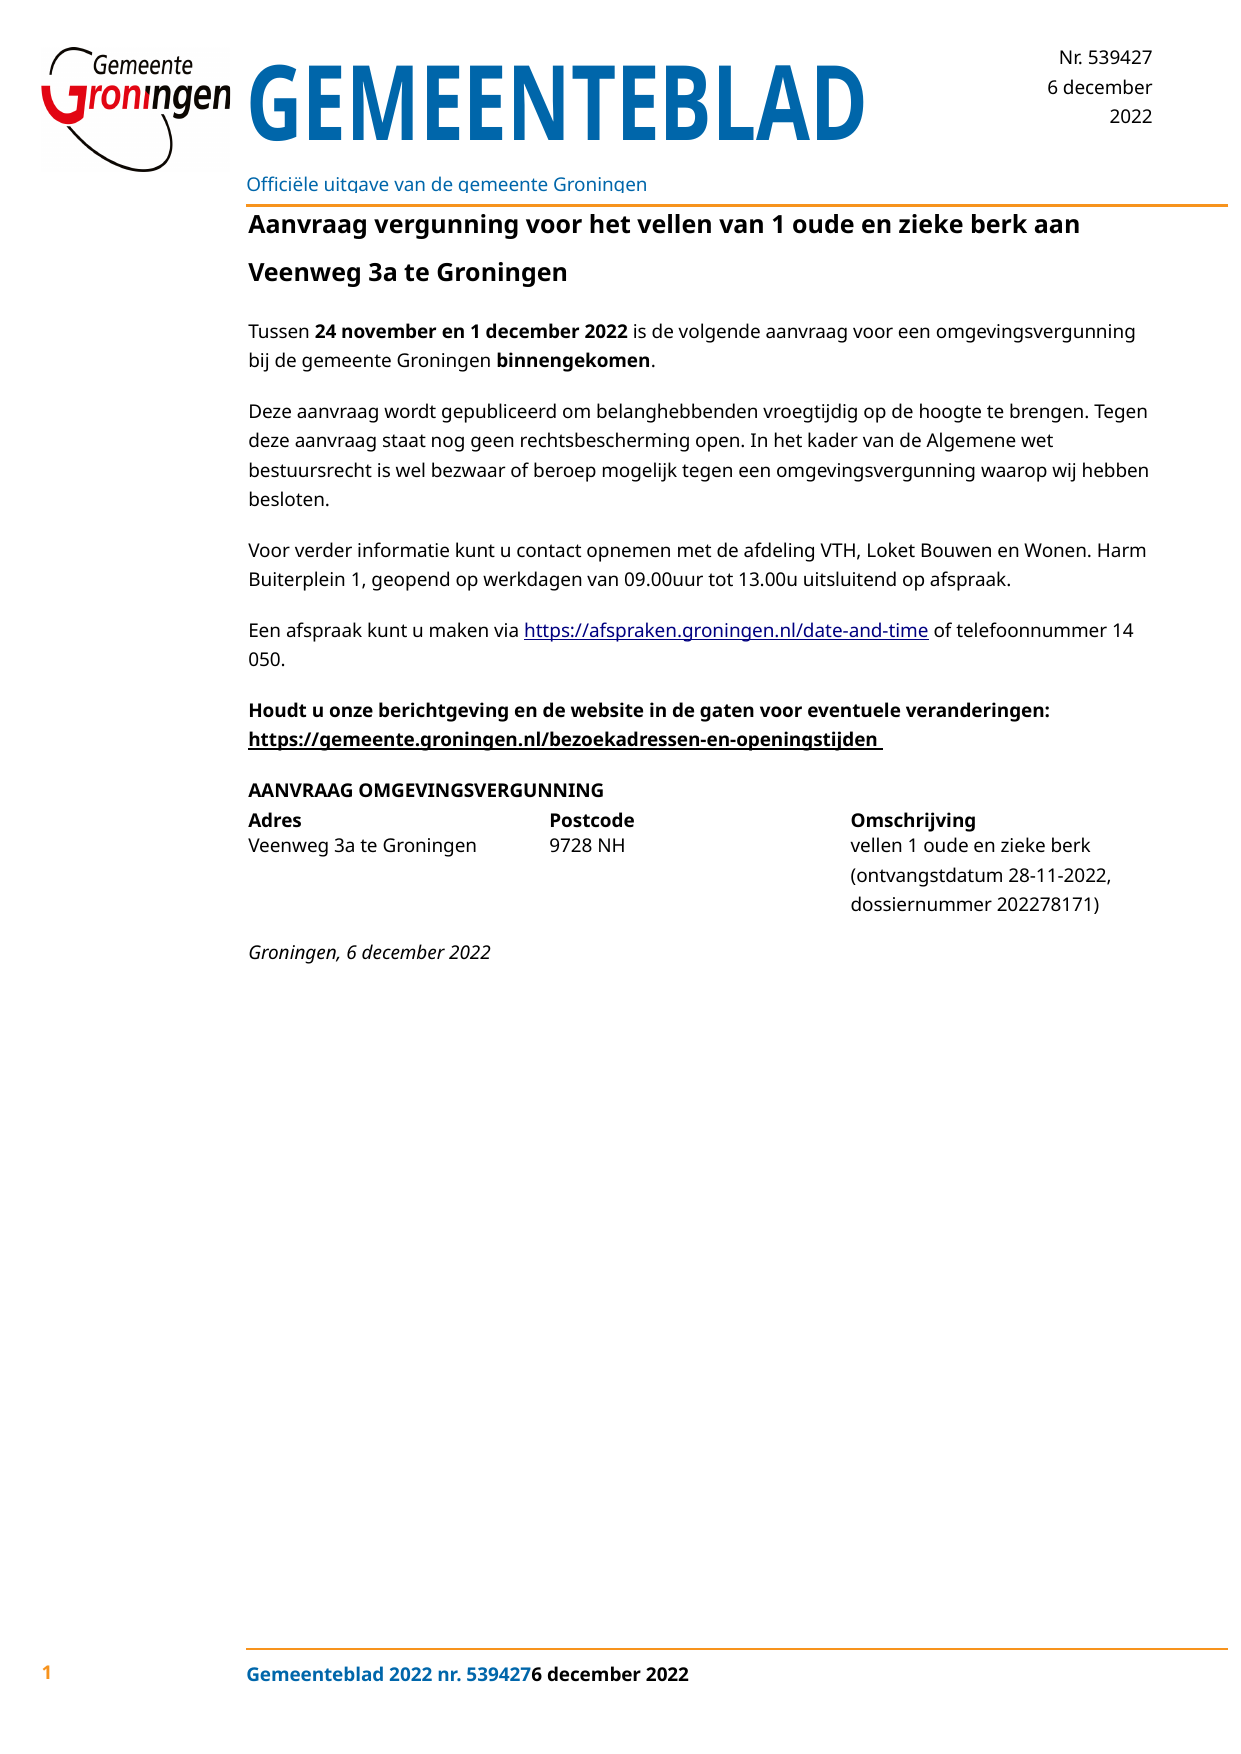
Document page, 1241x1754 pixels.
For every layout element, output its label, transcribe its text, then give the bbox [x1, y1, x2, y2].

table_header Postcode [549, 807, 850, 832]
text Tussen 24 november en 1 december 2022 is de volgende aanvraag voor een omgevingsvergunning bij de gemeente Groningen binnengekomen. [248, 318, 1152, 373]
table_header Adres [248, 807, 549, 832]
table_cell Veenweg 3a te Groningen [248, 833, 549, 917]
text Houdt u onze berichtgeving en de website in de gaten voor eventuele veranderingen: https://gemeente.groningen.nl/bezoekadressen-en-openingstijden [248, 697, 1152, 752]
text Deze aanvraag wordt gepubliceerd om belanghebbenden vroegtijdig op de hoogte te brengen. Tegen deze aanvraag staat nog geen rechtsbescherming open. In het kader van de Algemene wet bestuursrecht is wel bezwaar of beroep mogelijk tegen een omgevingsvergunning waarop wij hebben besloten. [248, 398, 1152, 512]
table_cell 9728 NH [549, 833, 850, 917]
text Een afspraak kunt u maken via https://afspraken.groningen.nl/date-and-time of telefoonnummer 14 050. [248, 617, 1152, 672]
picture [41, 47, 231, 172]
text Groningen, 6 december 2022 [248, 939, 1152, 964]
text Voor verder informatie kunt u contact opnemen met de afdeling VTH, Loket Bouwen en Wonen. Harm Buiterplein 1, geopend op werkdagen van 09.00uur tot 13.00u uitsluitend op afspraak. [248, 537, 1152, 592]
text Aanvraag vergunning voor het vellen van 1 oude en zieke berk aan Veenweg 3a te Groningen [248, 207, 1152, 288]
table_header Omschrijving [850, 807, 1152, 832]
text AANVRAAG OMGEVINGSVERGUNNING [248, 777, 1152, 803]
table_cell vellen 1 oude en zieke berk (ontvangstdatum 28-11-2022, dossiernummer 202278171) [850, 833, 1152, 917]
